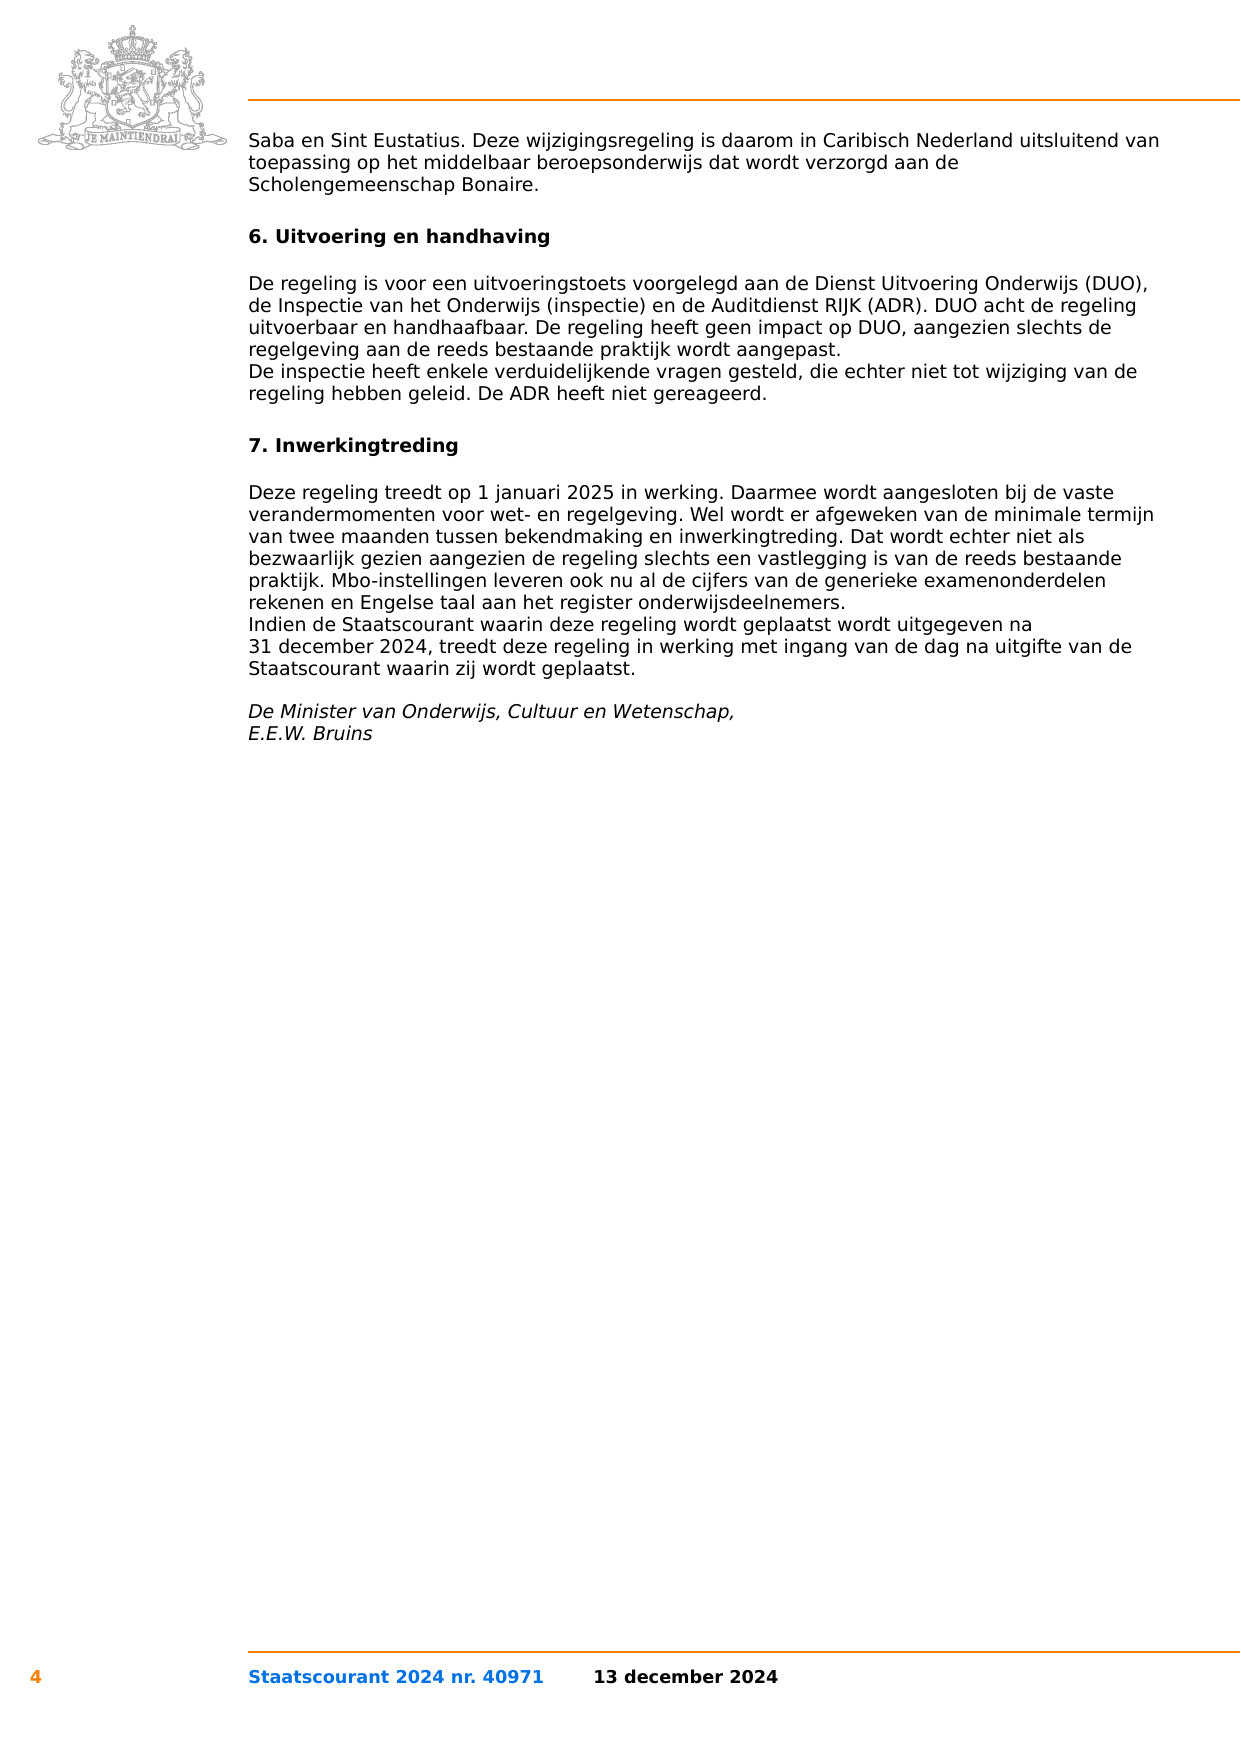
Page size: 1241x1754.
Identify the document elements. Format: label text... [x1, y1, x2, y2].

picture [38, 25, 227, 150]
text Indien de Staatscourant waarin deze regeling wordt geplaatst wordt uitgegeven na 31 december 2024, treedt deze regeling in werking met ingang van de dag na uitgifte van de Staatscourant waarin zij wordt geplaatst. [248, 613, 1163, 679]
subtitle 7. Inwerkingtreding [248, 435, 1163, 457]
text De inspectie heeft enkele verduidelijkende vragen gesteld, die echter niet tot wijziging van de regeling hebben geleid. De ADR heeft niet gereageerd. [248, 361, 1163, 405]
text Deze regeling treedt op 1 januari 2025 in werking. Daarmee wordt aangesloten bij de vaste verandermomenten voor wet- en regelgeving. Wel wordt er afgeweken van de minimale termijn van twee maanden tussen bekendmaking en inwerkingtreding. Dat wordt echter niet als bezwaarlijk gezien aangezien de regeling slechts een vastlegging is van de reeds bestaande praktijk. Mbo-instellingen leveren ook nu al de cijfers van de generieke examenonderdelen rekenen en Engelse taal aan het register onderwijsdeelnemers. [248, 482, 1163, 613]
subtitle 6. Uitvoering en handhaving [248, 226, 1163, 248]
text Saba en Sint Eustatius. Deze wijzigingsregeling is daarom in Caribisch Nederland uitsluitend van toepassing op het middelbaar beroepsonderwijs dat wordt verzorgd aan de Scholengemeenschap Bonaire. [248, 130, 1163, 196]
text De Minister van Onderwijs, Cultuur en Wetenschap, E.E.W. Bruins [248, 701, 1163, 745]
text De regeling is voor een uitvoeringstoets voorgelegd aan de Dienst Uitvoering Onderwijs (DUO), de Inspectie van het Onderwijs (inspectie) en de Auditdienst RIJK (ADR). DUO acht de regeling uitvoerbaar en handhaafbaar. De regeling heeft geen impact op DUO, aangezien slechts de regelgeving aan de reeds bestaande praktijk wordt aangepast. [248, 273, 1163, 361]
